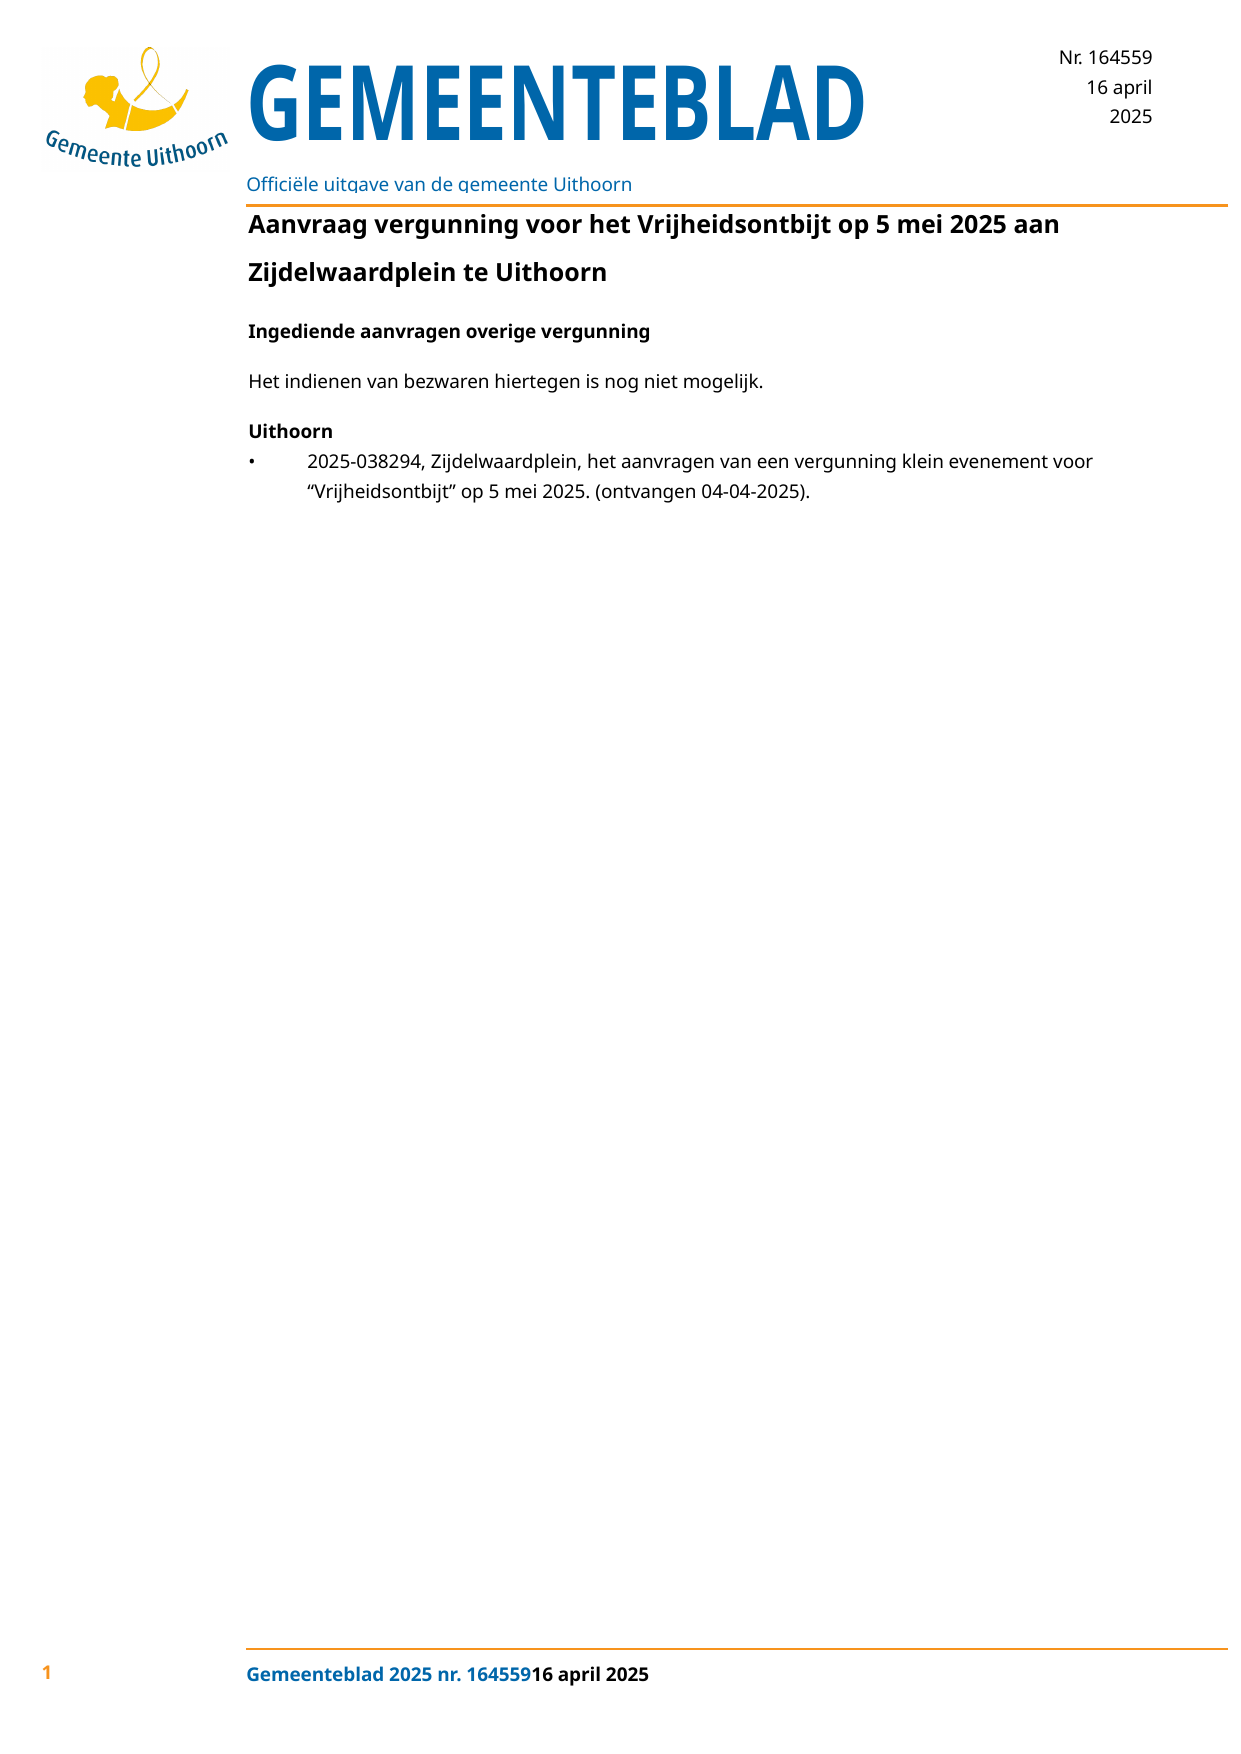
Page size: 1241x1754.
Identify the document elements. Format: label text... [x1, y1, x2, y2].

list 2025-038294, Zijdelwaardplein, het aanvragen van een vergunning klein evenement voor “Vrijheidsontbijt” op 5 mei 2025. (ontvangen 04-04-2025). [248, 448, 1152, 504]
text Ingediende aanvragen overige vergunning [248, 318, 1152, 344]
picture [41, 47, 231, 172]
text Aanvraag vergunning voor het Vrijheidsontbijt op 5 mei 2025 aan Zijdelwaardplein te Uithoorn [248, 207, 1152, 288]
text Uithoorn [248, 419, 1152, 444]
text Het indienen van bezwaren hiertegen is nog niet mogelijk. [248, 368, 1152, 394]
